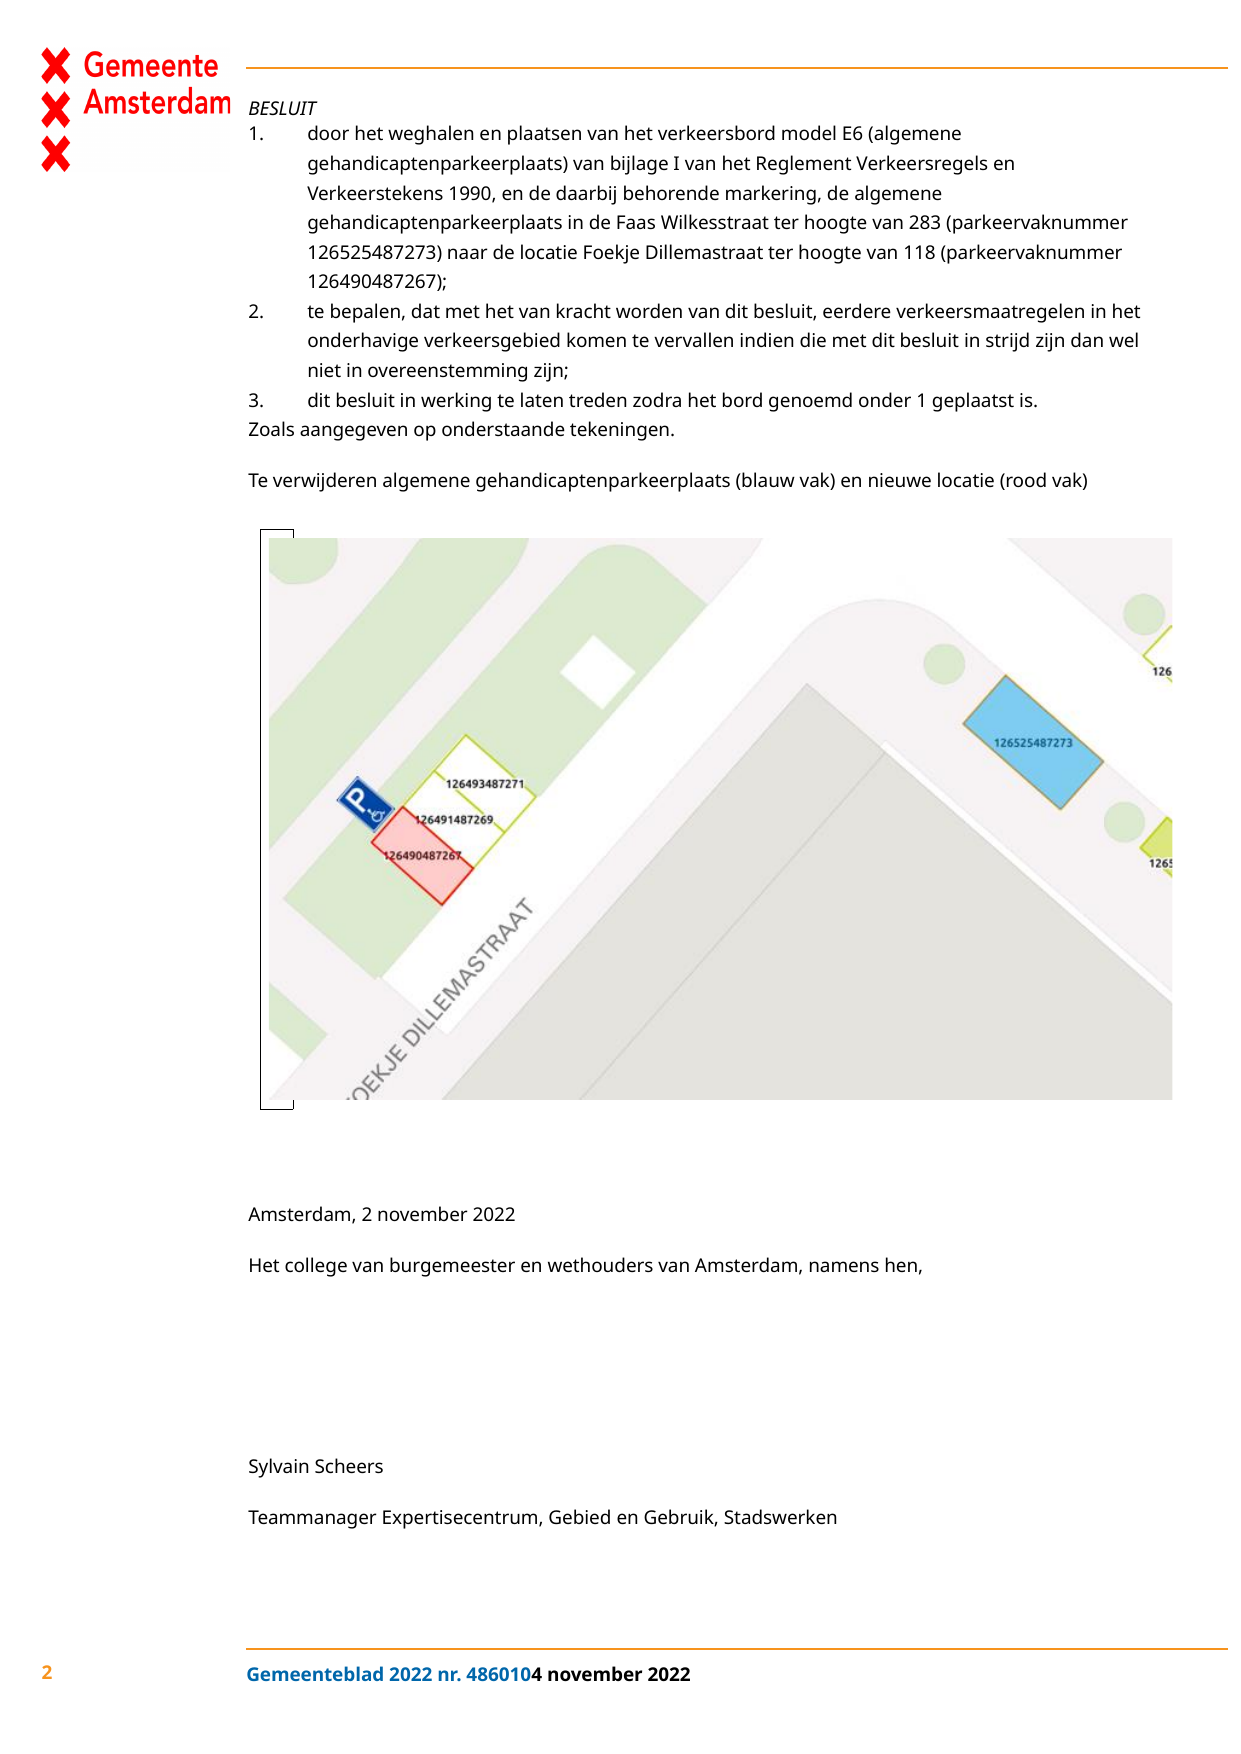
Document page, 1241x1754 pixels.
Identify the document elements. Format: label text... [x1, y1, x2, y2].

list dit besluit in werking te laten treden zodra het bord genoemd onder 1 geplaatst is. [248, 387, 1152, 412]
picture [268, 538, 1173, 1100]
text Sylvain Scheers [248, 1454, 1152, 1479]
text Teammanager Expertisecentrum, Gebied en Gebruik, Stadswerken [248, 1504, 1152, 1530]
list door het weghalen en plaatsen van het verkeersbord model E6 (algemene gehandicaptenparkeerplaats) van bijlage I van het Reglement Verkeersregels en Verkeerstekens 1990, en de daarbij behorende markering, de algemene gehandicaptenparkeerplaats in de Faas Wilkesstraat ter hoogte van 283 (parkeervaknummer 126525487273) naar de locatie Foekje Dillemastraat ter hoogte van 118 (parkeervaknummer 126490487267); [248, 121, 1152, 294]
text Het college van burgemeester en wethouders van Amsterdam, namens hen, [248, 1252, 1152, 1278]
text Zoals aangegeven op onderstaande tekeningen. [248, 416, 1152, 442]
text BESLUIT [248, 95, 1152, 121]
text Te verwijderen algemene gehandicaptenparkeerplaats (blauw vak) en nieuwe locatie (rood vak) [248, 467, 1152, 492]
list te bepalen, dat met het van kracht worden van dit besluit, eerdere verkeersmaatregelen in het onderhavige verkeersgebied komen te vervallen indien die met dit besluit in strijd zijn dan wel niet in overeenstemming zijn; [248, 298, 1152, 383]
text Amsterdam, 2 november 2022 [248, 1202, 1152, 1227]
picture [41, 47, 231, 172]
